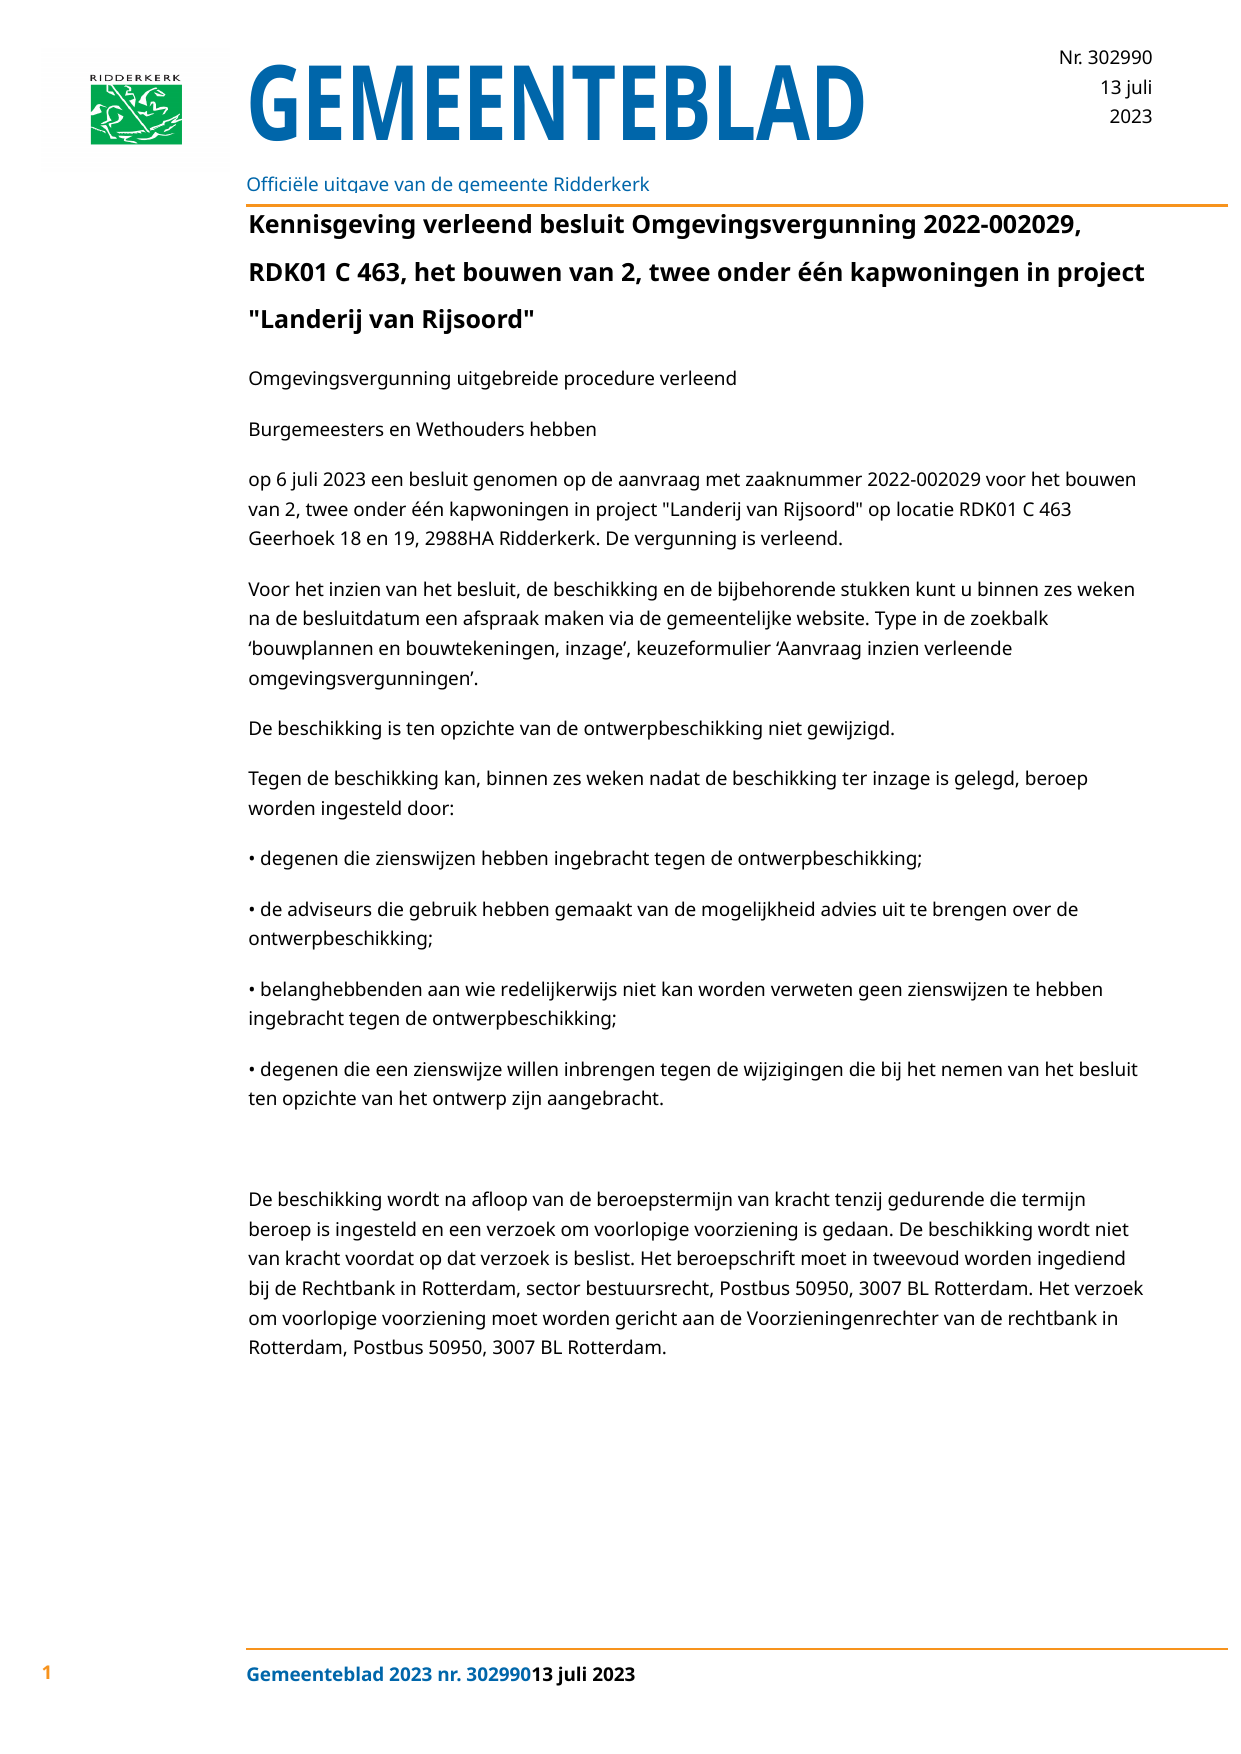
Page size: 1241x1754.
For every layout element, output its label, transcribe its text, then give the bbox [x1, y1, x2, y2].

text op 6 juli 2023 een besluit genomen op de aanvraag met zaaknummer 2022-002029 voor het bouwen van 2, twee onder één kapwoningen in project "Landerij van Rijsoord" op locatie RDK01 C 463 Geerhoek 18 en 19, 2988HA Ridderkerk. De vergunning is verleend. [248, 466, 1152, 551]
picture [41, 47, 231, 172]
text • de adviseurs die gebruik hebben gemaakt van de mogelijkheid advies uit te brengen over de ontwerpbeschikking; [248, 896, 1152, 951]
text De beschikking is ten opzichte van de ontwerpbeschikking niet gewijzigd. [248, 715, 1152, 741]
text • degenen die een zienswijze willen inbrengen tegen de wijzigingen die bij het nemen van het besluit ten opzichte van het ontwerp zijn aangebracht. [248, 1056, 1152, 1111]
text • belanghebbenden aan wie redelijkerwijs niet kan worden verweten geen zienswijzen te hebben ingebracht tegen de ontwerpbeschikking; [248, 976, 1152, 1031]
text Tegen de beschikking kan, binnen zes weken nadat de beschikking ter inzage is gelegd, beroep worden ingesteld door: [248, 766, 1152, 821]
text De beschikking wordt na afloop van de beroepstermijn van kracht tenzij gedurende die termijn beroep is ingesteld en een verzoek om voorlopige voorziening is gedaan. De beschikking wordt niet van kracht voordat op dat verzoek is beslist. Het beroepschrift moet in tweevoud worden ingediend bij de Rechtbank in Rotterdam, sector bestuursrecht, Postbus 50950, 3007 BL Rotterdam. Het verzoek om voorlopige voorziening moet worden gericht aan de Voorzieningenrechter van de rechtbank in Rotterdam, Postbus 50950, 3007 BL Rotterdam. [248, 1186, 1152, 1360]
text • degenen die zienswijzen hebben ingebracht tegen de ontwerpbeschikking; [248, 846, 1152, 871]
text Kennisgeving verleend besluit Omgevingsvergunning 2022-002029, RDK01 C 463, het bouwen van 2, twee onder één kapwoningen in project "Landerij van Rijsoord" [248, 207, 1152, 336]
text Voor het inzien van het besluit, de beschikking en de bijbehorende stukken kunt u binnen zes weken na de besluitdatum een afspraak maken via de gemeentelijke website. Type in de zoekbalk ‘bouwplannen en bouwtekeningen, inzage’, keuzeformulier ‘Aanvraag inzien verleende omgevingsvergunningen’. [248, 576, 1152, 690]
text Omgevingsvergunning uitgebreide procedure verleend [248, 366, 1152, 391]
text Burgemeesters en Wethouders hebben [248, 416, 1152, 442]
